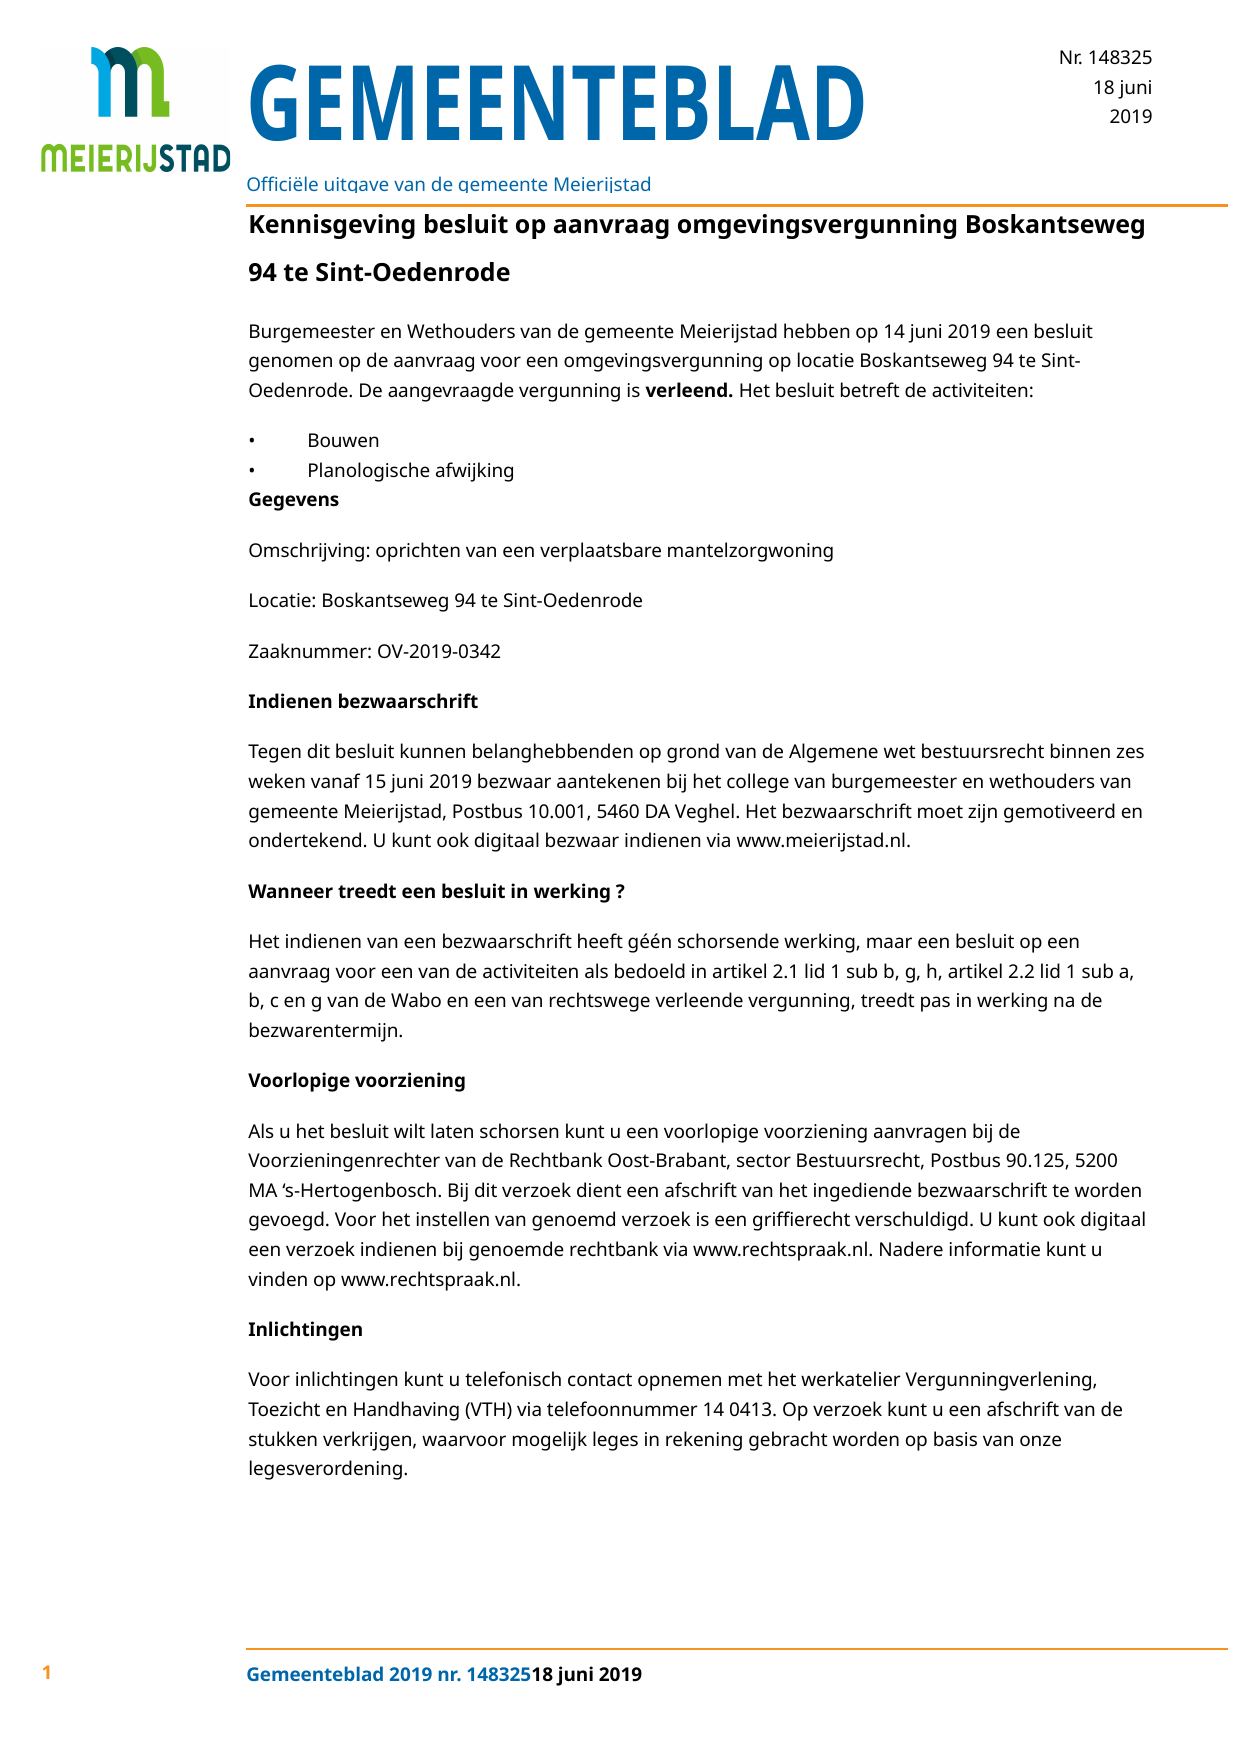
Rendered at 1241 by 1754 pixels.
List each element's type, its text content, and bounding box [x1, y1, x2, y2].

picture [41, 47, 231, 172]
text Voorlopige voorziening [248, 1067, 1152, 1093]
text Zaaknummer: OV-2019-0342 [248, 638, 1152, 664]
text Burgemeester en Wethouders van de gemeente Meierijstad hebben op 14 juni 2019 een besluit genomen op de aanvraag voor een omgevingsvergunning op locatie Boskantseweg 94 te Sint-Oedenrode. De aangevraagde vergunning is verleend. Het besluit betreft de activiteiten: [248, 318, 1152, 403]
text Gegevens [248, 487, 1152, 512]
text Kennisgeving besluit op aanvraag omgevingsvergunning Boskantseweg 94 te Sint-Oedenrode [248, 207, 1152, 288]
text Inlichtingen [248, 1316, 1152, 1342]
text Omschrijving: oprichten van een verplaatsbare mantelzorgwoning [248, 537, 1152, 563]
text Als u het besluit wilt laten schorsen kunt u een voorlopige voorziening aanvragen bij de Voorzieningenrechter van de Rechtbank Oost-Brabant, sector Bestuursrecht, Postbus 90.125, 5200 MA ‘s-Hertogenbosch. Bij dit verzoek dient een afschrift van het ingediende bezwaarschrift te worden gevoegd. Voor het instellen van genoemd verzoek is een griffierecht verschuldigd. U kunt ook digitaal een verzoek indienen bij genoemde rechtbank via www.rechtspraak.nl. Nadere informatie kunt u vinden op www.rechtspraak.nl. [248, 1118, 1152, 1292]
text Wanneer treedt een besluit in werking ? [248, 878, 1152, 904]
text Het indienen van een bezwaarschrift heeft géén schorsende werking, maar een besluit op een aanvraag voor een van de activiteiten als bedoeld in artikel 2.1 lid 1 sub b, g, h, artikel 2.2 lid 1 sub a, b, c en g van de Wabo en een van rechtswege verleende vergunning, treedt pas in werking na de bezwarentermijn. [248, 928, 1152, 1043]
text Tegen dit besluit kunnen belanghebbenden op grond van de Algemene wet bestuursrecht binnen zes weken vanaf 15 juni 2019 bezwaar aantekenen bij het college van burgemeester en wethouders van gemeente Meierijstad, Postbus 10.001, 5460 DA Veghel. Het bezwaarschrift moet zijn gemotiveerd en ondertekend. U kunt ook digitaal bezwaar indienen via www.meierijstad.nl. [248, 739, 1152, 853]
list Bouwen [248, 427, 1152, 453]
text Indienen bezwaarschrift [248, 688, 1152, 714]
text Voor inlichtingen kunt u telefonisch contact opnemen met het werkatelier Vergunningverlening, Toezicht en Handhaving (VTH) via telefoonnummer 14 0413. Op verzoek kunt u een afschrift van de stukken verkrijgen, waarvoor mogelijk leges in rekening gebracht worden op basis van onze legesverordening. [248, 1367, 1152, 1481]
list Planologische afwijking [248, 457, 1152, 483]
text Locatie: Boskantseweg 94 te Sint-Oedenrode [248, 587, 1152, 613]
